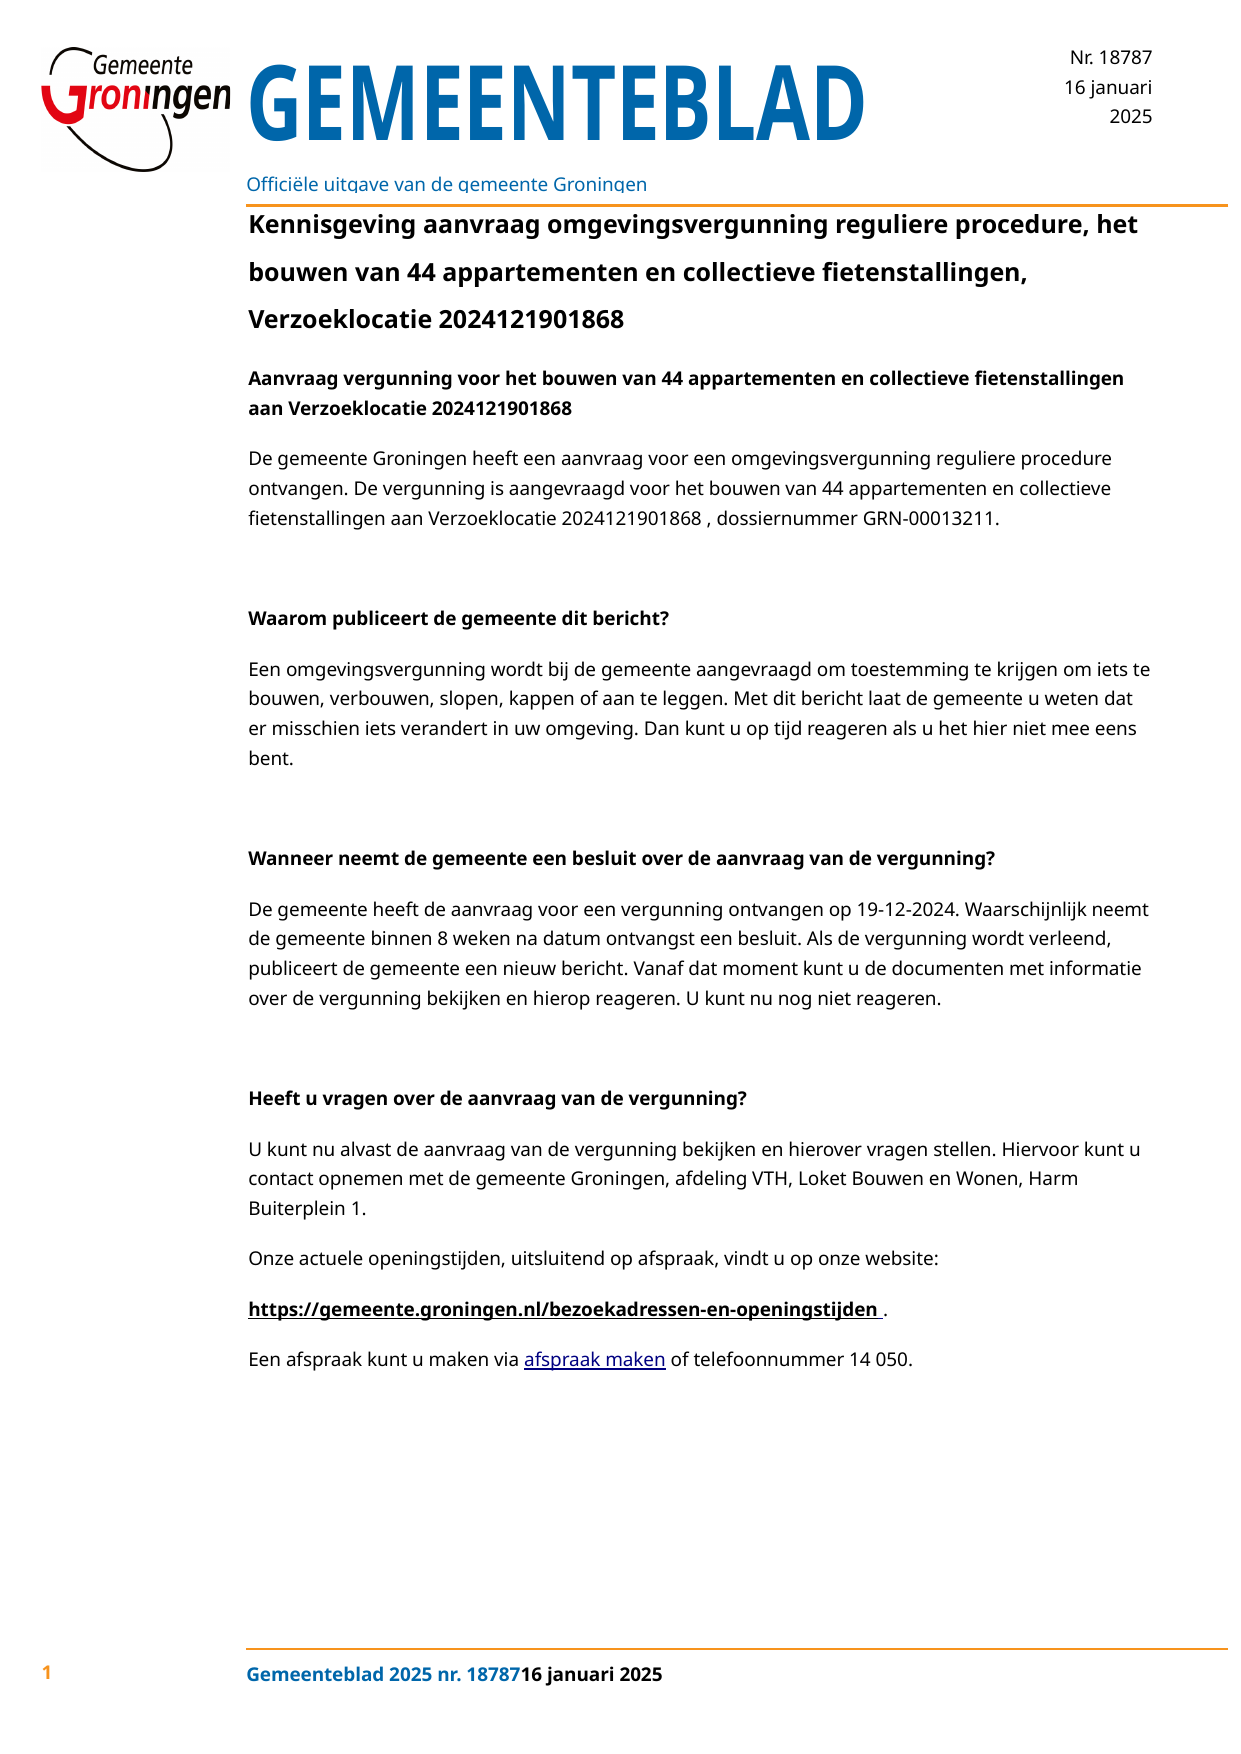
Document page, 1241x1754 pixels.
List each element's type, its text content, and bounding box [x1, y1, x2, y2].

picture [41, 47, 231, 172]
text De gemeente Groningen heeft een aanvraag voor een omgevingsvergunning reguliere procedure ontvangen. De vergunning is aangevraagd voor het bouwen van 44 appartementen en collectieve fietenstallingen aan Verzoeklocatie 2024121901868 , dossiernummer GRN-00013211. [248, 446, 1152, 530]
text Wanneer neemt de gemeente een besluit over de aanvraag van de vergunning? [248, 846, 1152, 871]
text Onze actuele openingstijden, uitsluitend op afspraak, vindt u op onze website: [248, 1246, 1152, 1271]
text Een omgevingsvergunning wordt bij de gemeente aangevraagd om toestemming te krijgen om iets te bouwen, verbouwen, slopen, kappen of aan te leggen. Met dit bericht laat de gemeente u weten dat er misschien iets verandert in uw omgeving. Dan kunt u op tijd reageren als u het hier niet mee eens bent. [248, 656, 1152, 770]
text Heeft u vragen over de aanvraag van de vergunning? [248, 1086, 1152, 1111]
text Kennisgeving aanvraag omgevingsvergunning reguliere procedure, het bouwen van 44 appartementen en collectieve fietenstallingen, Verzoeklocatie 2024121901868 [248, 207, 1152, 336]
text Een afspraak kunt u maken via afspraak maken of telefoonnummer 14 050. [248, 1346, 1152, 1372]
text Waarom publiceert de gemeente dit bericht? [248, 606, 1152, 631]
text U kunt nu alvast de aanvraag van de vergunning bekijken en hierover vragen stellen. Hiervoor kunt u contact opnemen met de gemeente Groningen, afdeling VTH, Loket Bouwen en Wonen, Harm Buiterplein 1. [248, 1136, 1152, 1221]
text https://gemeente.groningen.nl/bezoekadressen-en-openingstijden . [248, 1296, 1152, 1322]
text De gemeente heeft de aanvraag voor een vergunning ontvangen op 19-12-2024. Waarschijnlijk neemt de gemeente binnen 8 weken na datum ontvangst een besluit. Als de vergunning wordt verleend, publiceert de gemeente een nieuw bericht. Vanaf dat moment kunt u de documenten met informatie over de vergunning bekijken en hierop reageren. U kunt nu nog niet reageren. [248, 896, 1152, 1010]
text Aanvraag vergunning voor het bouwen van 44 appartementen en collectieve fietenstallingen aan Verzoeklocatie 2024121901868 [248, 366, 1152, 421]
